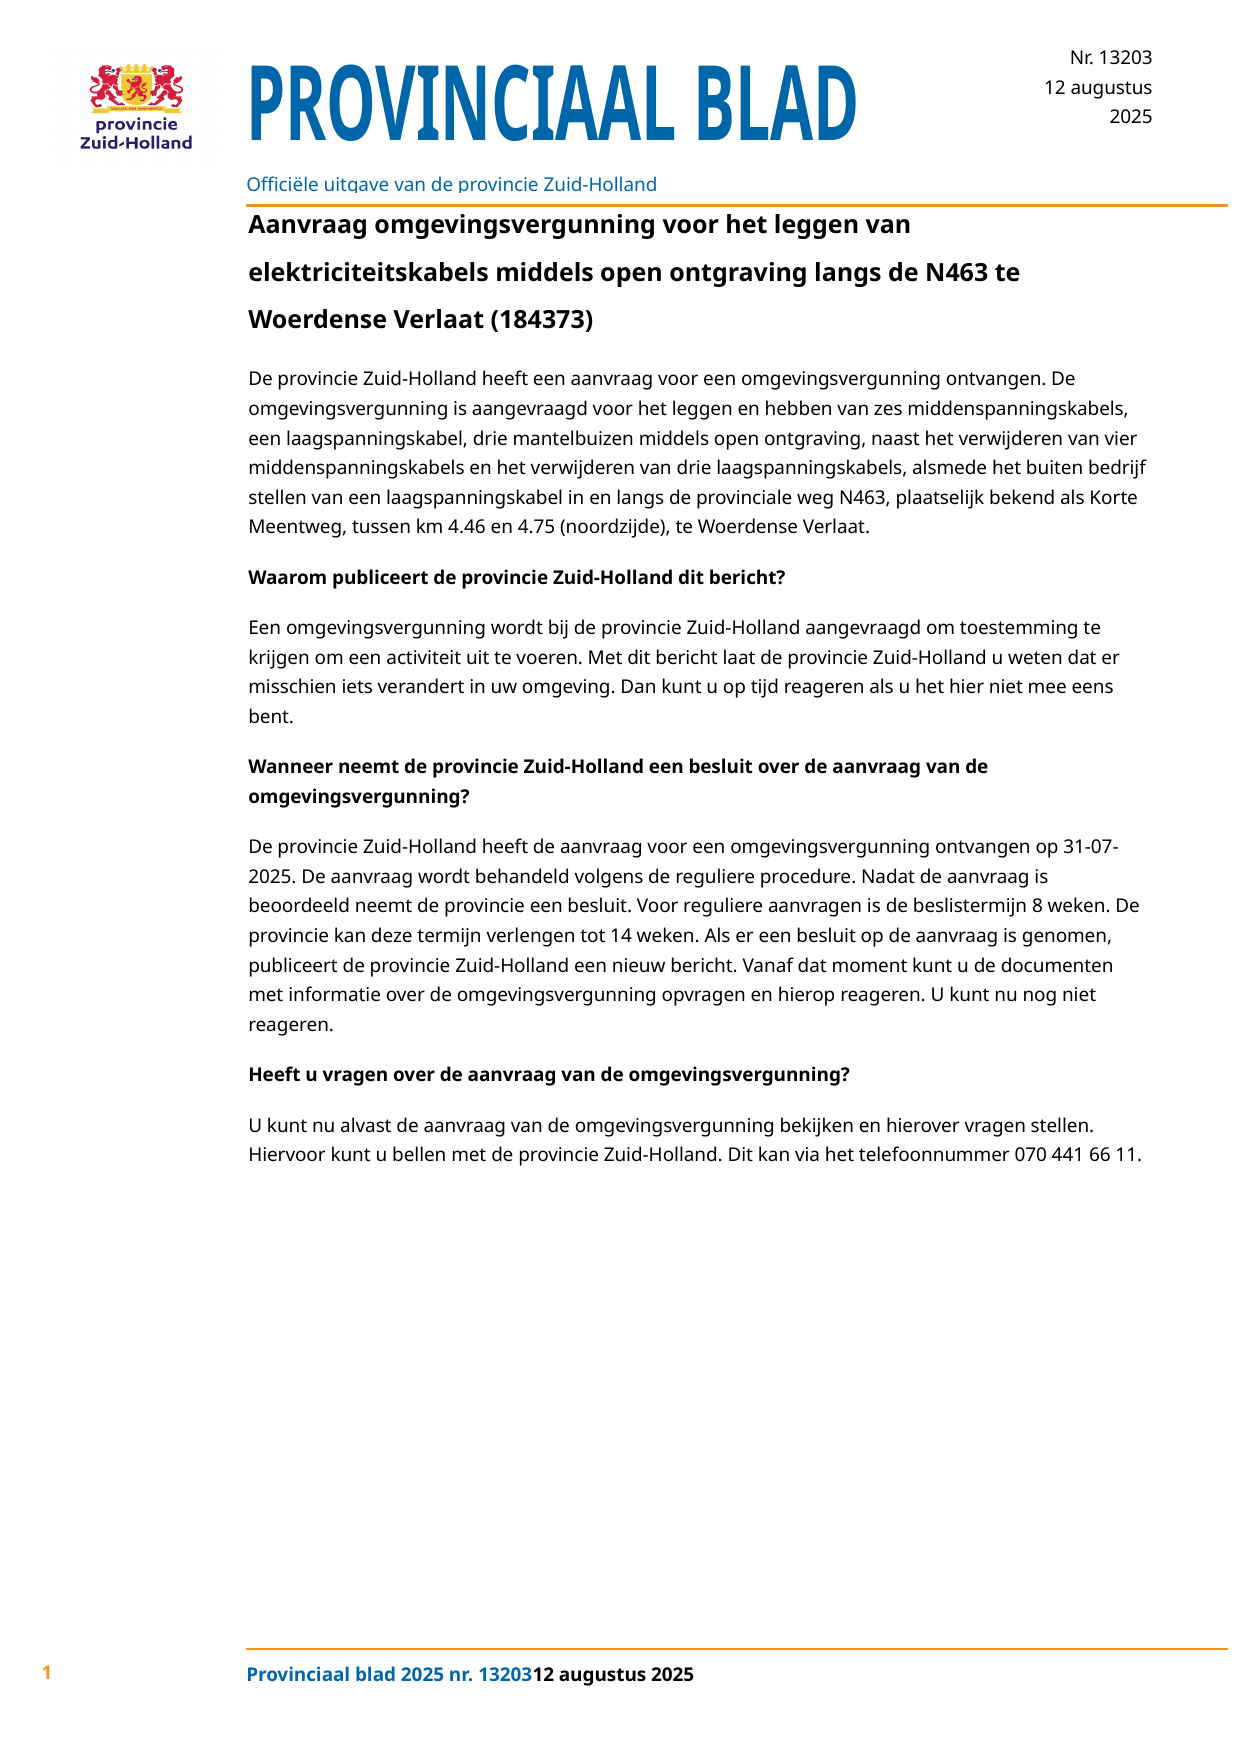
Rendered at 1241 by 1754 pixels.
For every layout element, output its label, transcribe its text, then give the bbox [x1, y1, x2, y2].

text Heeft u vragen over de aanvraag van de omgevingsvergunning? [248, 1061, 1152, 1087]
text Waarom publiceert de provincie Zuid-Holland dit bericht? [248, 564, 1152, 589]
text Een omgevingsvergunning wordt bij de provincie Zuid-Holland aangevraagd om toestemming te krijgen om een activiteit uit te voeren. Met dit bericht laat de provincie Zuid-Holland u weten dat er misschien iets verandert in uw omgeving. Dan kunt u op tijd reageren als u het hier niet mee eens bent. [248, 614, 1152, 729]
text Wanneer neemt de provincie Zuid-Holland een besluit over de aanvraag van de omgevingsvergunning? [248, 753, 1152, 809]
text De provincie Zuid-Holland heeft de aanvraag voor een omgevingsvergunning ontvangen op 31-07-2025. De aanvraag wordt behandeld volgens de reguliere procedure. Nadat de aanvraag is beoordeeld neemt de provincie een besluit. Voor reguliere aanvragen is de beslistermijn 8 weken. De provincie kan deze termijn verlengen tot 14 weken. Als er een besluit op de aanvraag is genomen, publiceert de provincie Zuid-Holland een nieuw bericht. Vanaf dat moment kunt u de documenten met informatie over de omgevingsvergunning opvragen en hierop reageren. U kunt nu nog niet reageren. [248, 833, 1152, 1037]
picture [41, 47, 231, 172]
text De provincie Zuid-Holland heeft een aanvraag voor een omgevingsvergunning ontvangen. De omgevingsvergunning is aangevraagd voor het leggen en hebben van zes middenspanningskabels, een laagspanningskabel, drie mantelbuizen middels open ontgraving, naast het verwijderen van vier middenspanningskabels en het verwijderen van drie laagspanningskabels, alsmede het buiten bedrijf stellen van een laagspanningskabel in en langs de provinciale weg N463, plaatselijk bekend als Korte Meentweg, tussen km 4.46 en 4.75 (noordzijde), te Woerdense Verlaat. [248, 366, 1152, 539]
text Aanvraag omgevingsvergunning voor het leggen van elektriciteitskabels middels open ontgraving langs de N463 te Woerdense Verlaat (184373) [248, 207, 1152, 336]
text U kunt nu alvast de aanvraag van de omgevingsvergunning bekijken en hierover vragen stellen. Hiervoor kunt u bellen met de provincie Zuid-Holland. Dit kan via het telefoonnummer 070 441 66 11. [248, 1112, 1152, 1167]
